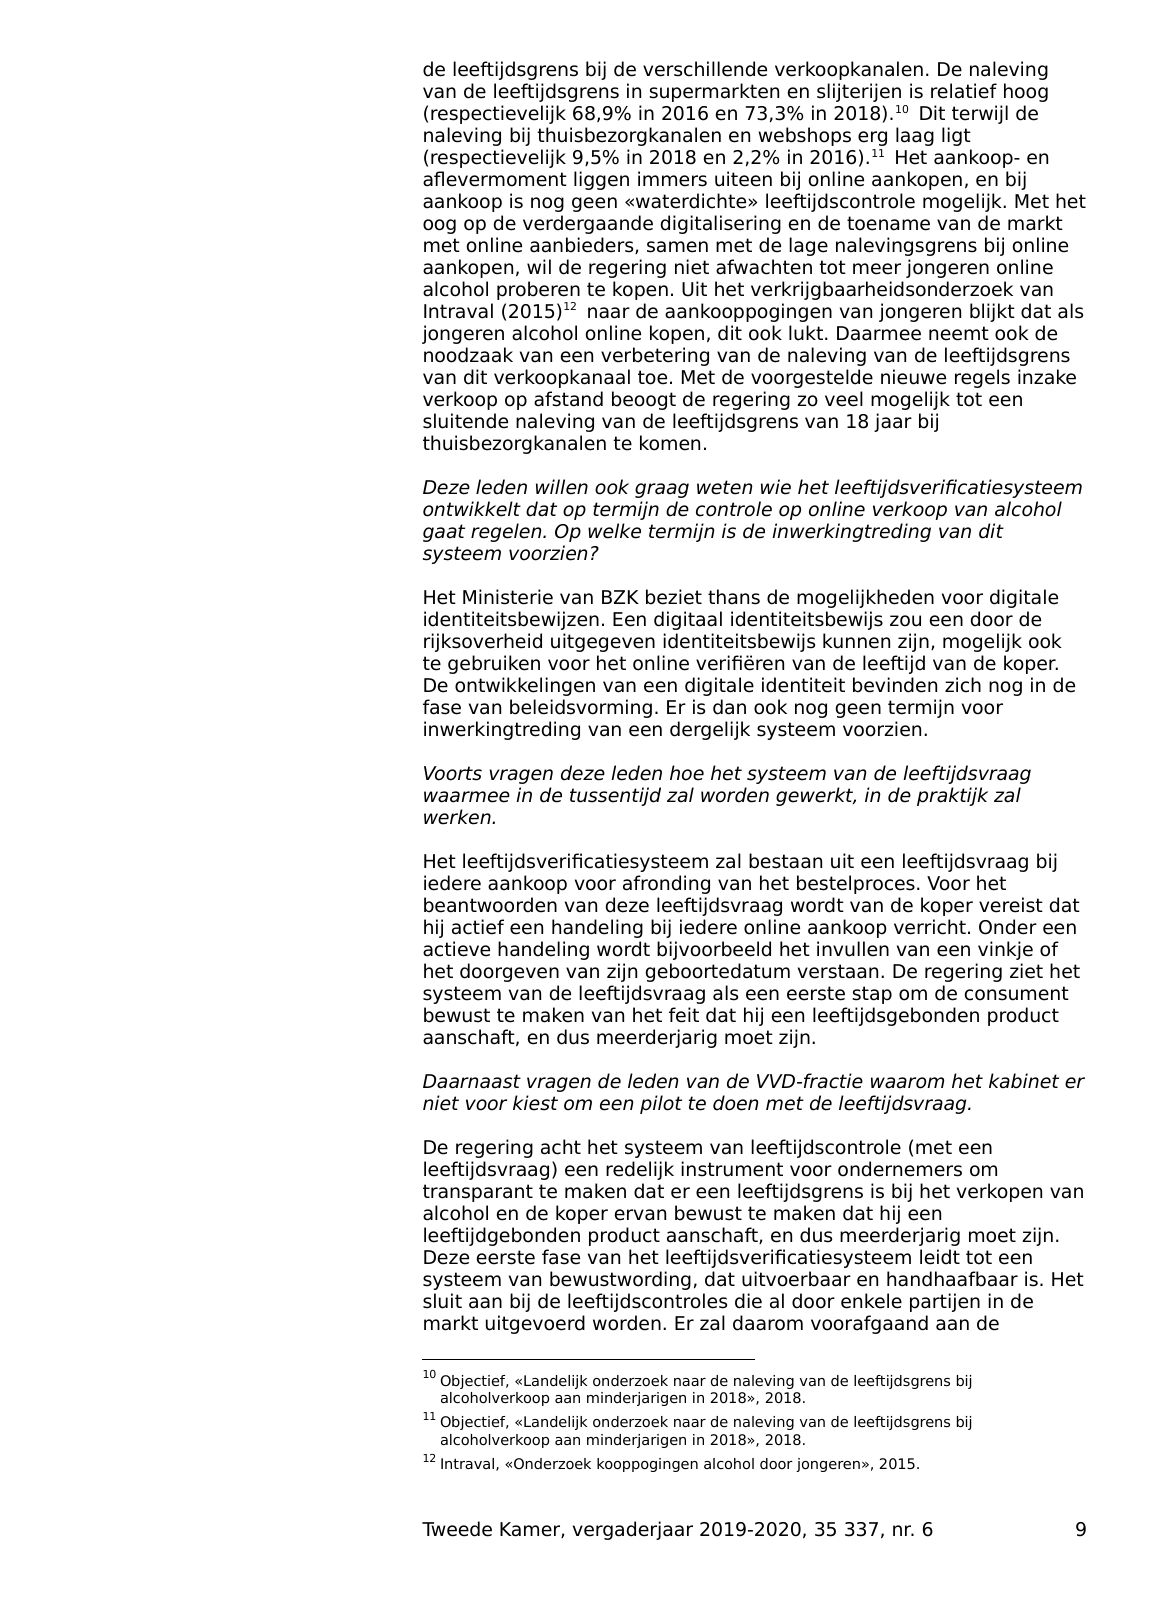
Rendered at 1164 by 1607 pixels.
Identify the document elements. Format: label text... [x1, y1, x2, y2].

text Objectief, «Landelijk onderzoek naar de naleving van de leeftijdsgrens bij alcoholverkoop aan minderjarigen in 2018», 2018. [422, 1368, 1087, 1407]
text Intraval, «Onderzoek kooppogingen alcohol door jongeren», 2015. [422, 1452, 1087, 1474]
text Daarnaast vragen de leden van de VVD-fractie waarom het kabinet er niet voor kiest om een pilot te doen met de leeftijdsvraag. [422, 1071, 1087, 1115]
text Objectief, «Landelijk onderzoek naar de naleving van de leeftijdsgrens bij alcoholverkoop aan minderjarigen in 2018», 2018. [422, 1410, 1087, 1449]
text De regering acht het systeem van leeftijdscontrole (met een leeftijdsvraag) een redelijk instrument voor ondernemers om transparant te maken dat er een leeftijdsgrens is bij het verkopen van alcohol en de koper ervan bewust te maken dat hij een leeftijdgebonden product aanschaft, en dus meerderjarig moet zijn. Deze eerste fase van het leeftijdsverificatiesysteem leidt tot een systeem van bewustwording, dat uitvoerbaar en handhaafbaar is. Het sluit aan bij de leeftijdscontroles die al door enkele partijen in de markt uitgevoerd worden. Er zal daarom voorafgaand aan de [422, 1137, 1087, 1335]
text Voorts vragen deze leden hoe het systeem van de leeftijdsvraag waarmee in de tussentijd zal worden gewerkt, in de praktijk zal werken. [422, 763, 1087, 829]
text de leeftijdsgrens bij de verschillende verkoopkanalen. De naleving van de leeftijdsgrens in supermarkten en slijterijen is relatief hoog (respectievelijk 68,9% in 2016 en 73,3% in 2018). Dit terwijl de naleving bij thuisbezorgkanalen en webshops erg laag ligt (respectievelijk 9,5% in 2018 en 2,2% in 2016). Het aankoop- en aflevermoment liggen immers uiteen bij online aankopen, en bij aankoop is nog geen «waterdichte» leeftijdscontrole mogelijk. Met het oog op de verdergaande digitalisering en de toename van de markt met online aanbieders, samen met de lage nalevingsgrens bij online aankopen, wil de regering niet afwachten tot meer jongeren online alcohol proberen te kopen. Uit het verkrijgbaarheidsonderzoek van Intraval (2015) naar de aankooppogingen van jongeren blijkt dat als jongeren alcohol online kopen, dit ook lukt. Daarmee neemt ook de noodzaak van een verbetering van de naleving van de leeftijdsgrens van dit verkoopkanaal toe. Met de voorgestelde nieuwe regels inzake verkoop op afstand beoogt de regering zo veel mogelijk tot een sluitende naleving van de leeftijdsgrens van 18 jaar bij thuisbezorgkanalen te komen. [422, 59, 1087, 455]
text Het Ministerie van BZK beziet thans de mogelijkheden voor digitale identiteitsbewijzen. Een digitaal identiteitsbewijs zou een door de rijksoverheid uitgegeven identiteitsbewijs kunnen zijn, mogelijk ook te gebruiken voor het online verifiëren van de leeftijd van de koper. De ontwikkelingen van een digitale identiteit bevinden zich nog in de fase van beleidsvorming. Er is dan ook nog geen termijn voor inwerkingtreding van een dergelijk systeem voorzien. [422, 587, 1087, 741]
text Deze leden willen ook graag weten wie het leeftijdsverificatiesysteem ontwikkelt dat op termijn de controle op online verkoop van alcohol gaat regelen. Op welke termijn is de inwerkingtreding van dit systeem voorzien? [422, 477, 1087, 565]
text Het leeftijdsverificatiesysteem zal bestaan uit een leeftijdsvraag bij iedere aankoop voor afronding van het bestelproces. Voor het beantwoorden van deze leeftijdsvraag wordt van de koper vereist dat hij actief een handeling bij iedere online aankoop verricht. Onder een actieve handeling wordt bijvoorbeeld het invullen van een vinkje of het doorgeven van zijn geboortedatum verstaan. De regering ziet het systeem van de leeftijdsvraag als een eerste stap om de consument bewust te maken van het feit dat hij een leeftijdsgebonden product aanschaft, en dus meerderjarig moet zijn. [422, 851, 1087, 1049]
